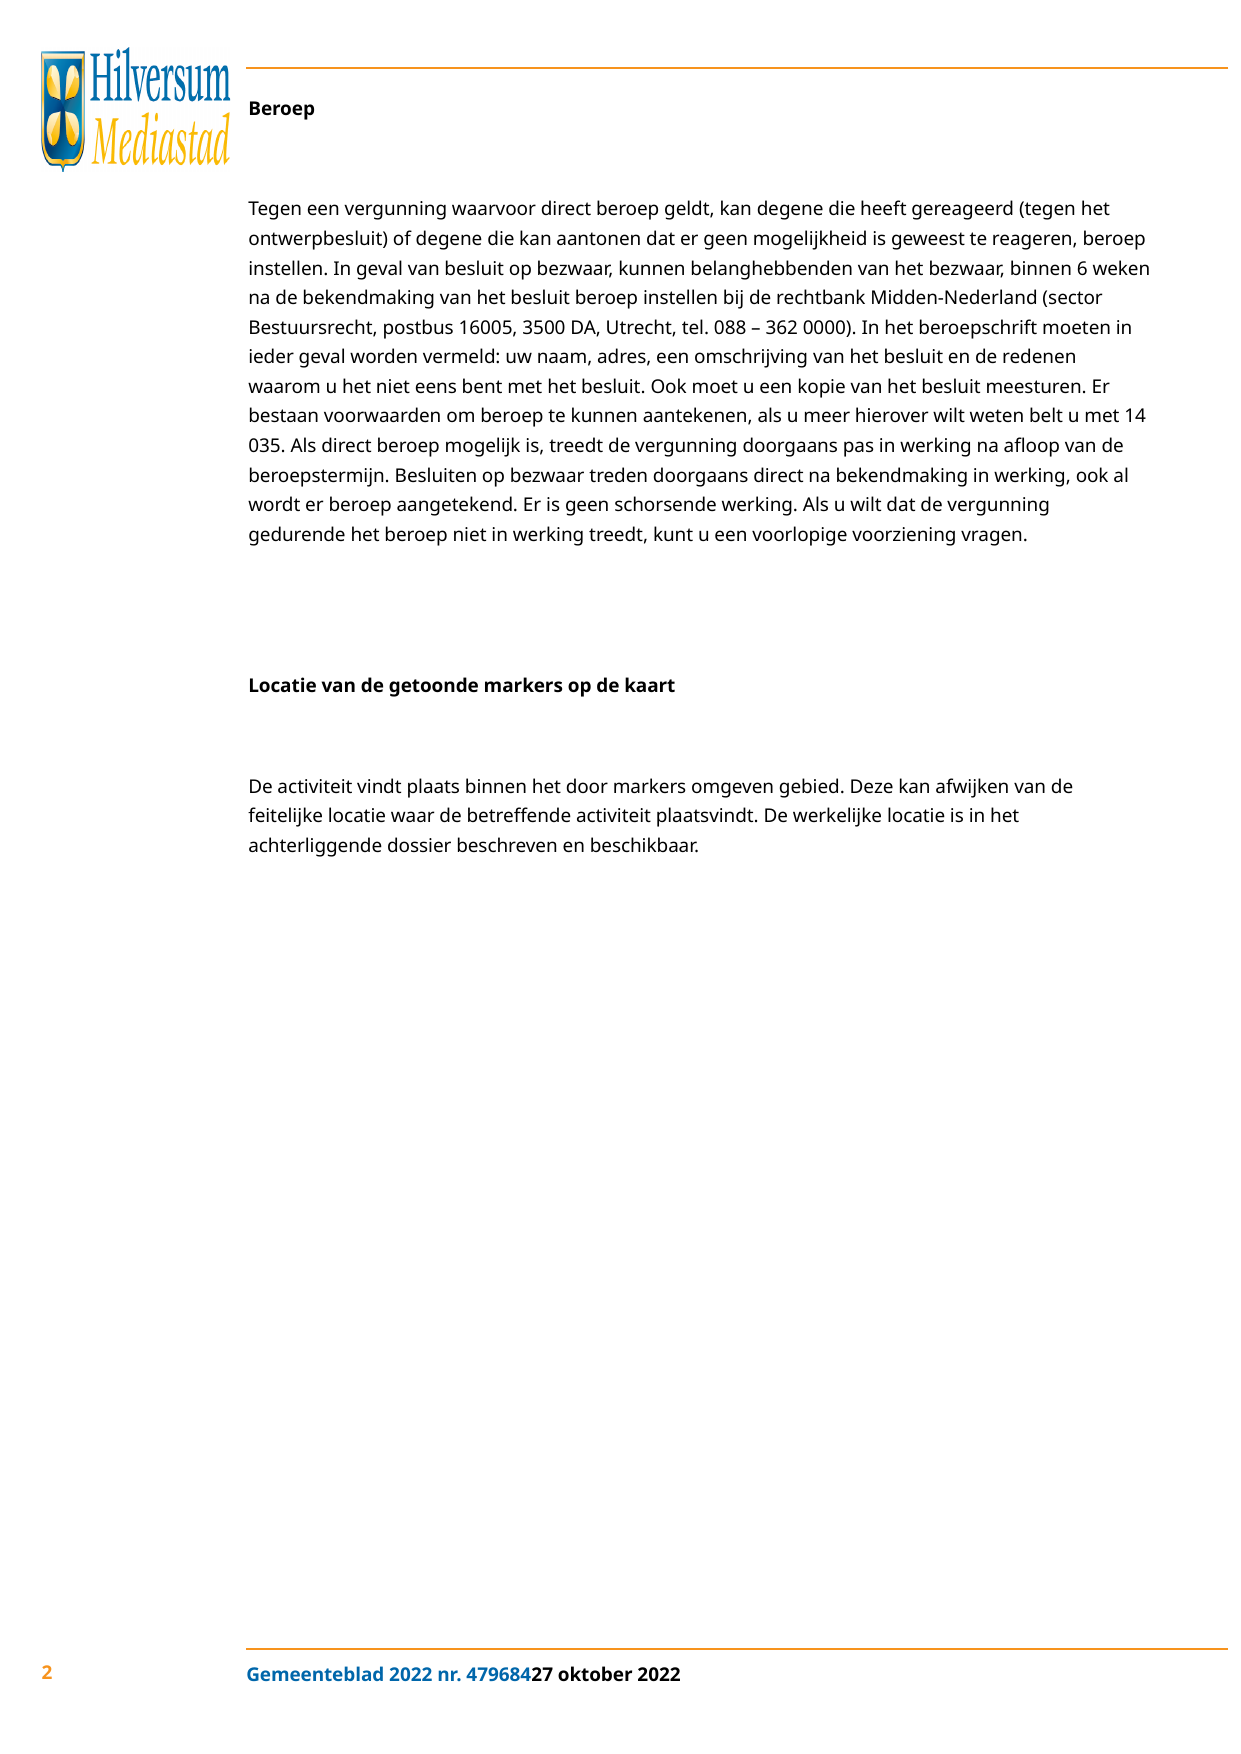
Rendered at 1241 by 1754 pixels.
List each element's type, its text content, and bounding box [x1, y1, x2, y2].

text Tegen een vergunning waarvoor direct beroep geldt, kan degene die heeft gereageerd (tegen het ontwerpbesluit) of degene die kan aantonen dat er geen mogelijkheid is geweest te reageren, beroep instellen. In geval van besluit op bezwaar, kunnen belanghebbenden van het bezwaar, binnen 6 weken na de bekendmaking van het besluit beroep instellen bij de rechtbank Midden-Nederland (sector Bestuursrecht, postbus 16005, 3500 DA, Utrecht, tel. 088 – 362 0000). In het beroepschrift moeten in ieder geval worden vermeld: uw naam, adres, een omschrijving van het besluit en de redenen waarom u het niet eens bent met het besluit. Ook moet u een kopie van het besluit meesturen. Er bestaan voorwaarden om beroep te kunnen aantekenen, als u meer hierover wilt weten belt u met 14 035. Als direct beroep mogelijk is, treedt de vergunning doorgaans pas in werking na afloop van de beroepstermijn. Besluiten op bezwaar treden doorgaans direct na bekendmaking in werking, ook al wordt er beroep aangetekend. Er is geen schorsende werking. Als u wilt dat de vergunning gedurende het beroep niet in werking treedt, kunt u een voorlopige voorziening vragen. [248, 196, 1152, 547]
picture [41, 47, 231, 172]
text Locatie van de getoonde markers op de kaart [248, 672, 1152, 698]
text Beroep [248, 95, 1152, 121]
text De activiteit vindt plaats binnen het door markers omgeven gebied. Deze kan afwijken van de feitelijke locatie waar de betreffende activiteit plaatsvindt. De werkelijke locatie is in het achterliggende dossier beschreven en beschikbaar. [248, 773, 1152, 858]
